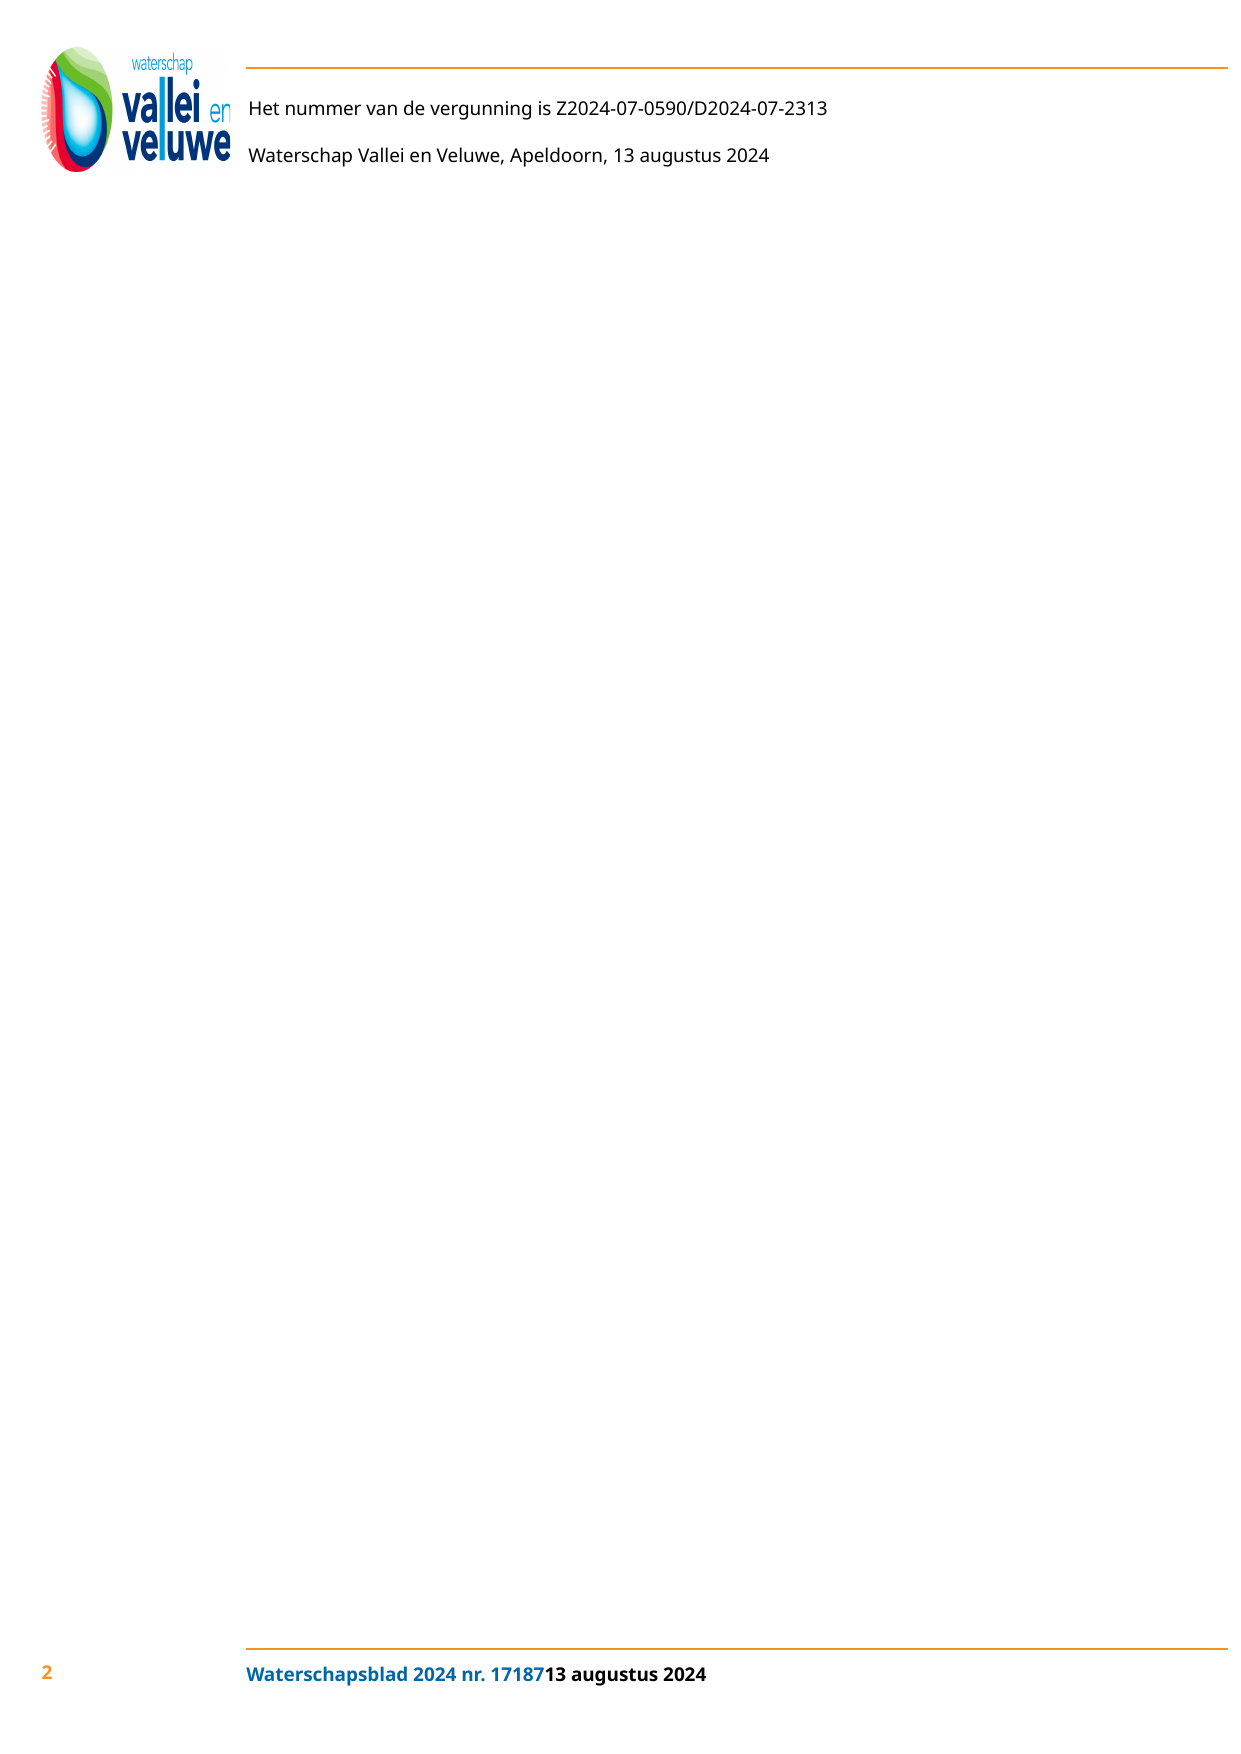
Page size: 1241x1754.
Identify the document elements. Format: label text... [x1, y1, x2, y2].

picture [41, 47, 231, 172]
text Waterschap Vallei en Veluwe, Apeldoorn, 13 augustus 2024 [248, 143, 1152, 168]
text Het nummer van de vergunning is Z2024-07-0590/D2024-07-2313 [248, 95, 1152, 121]
